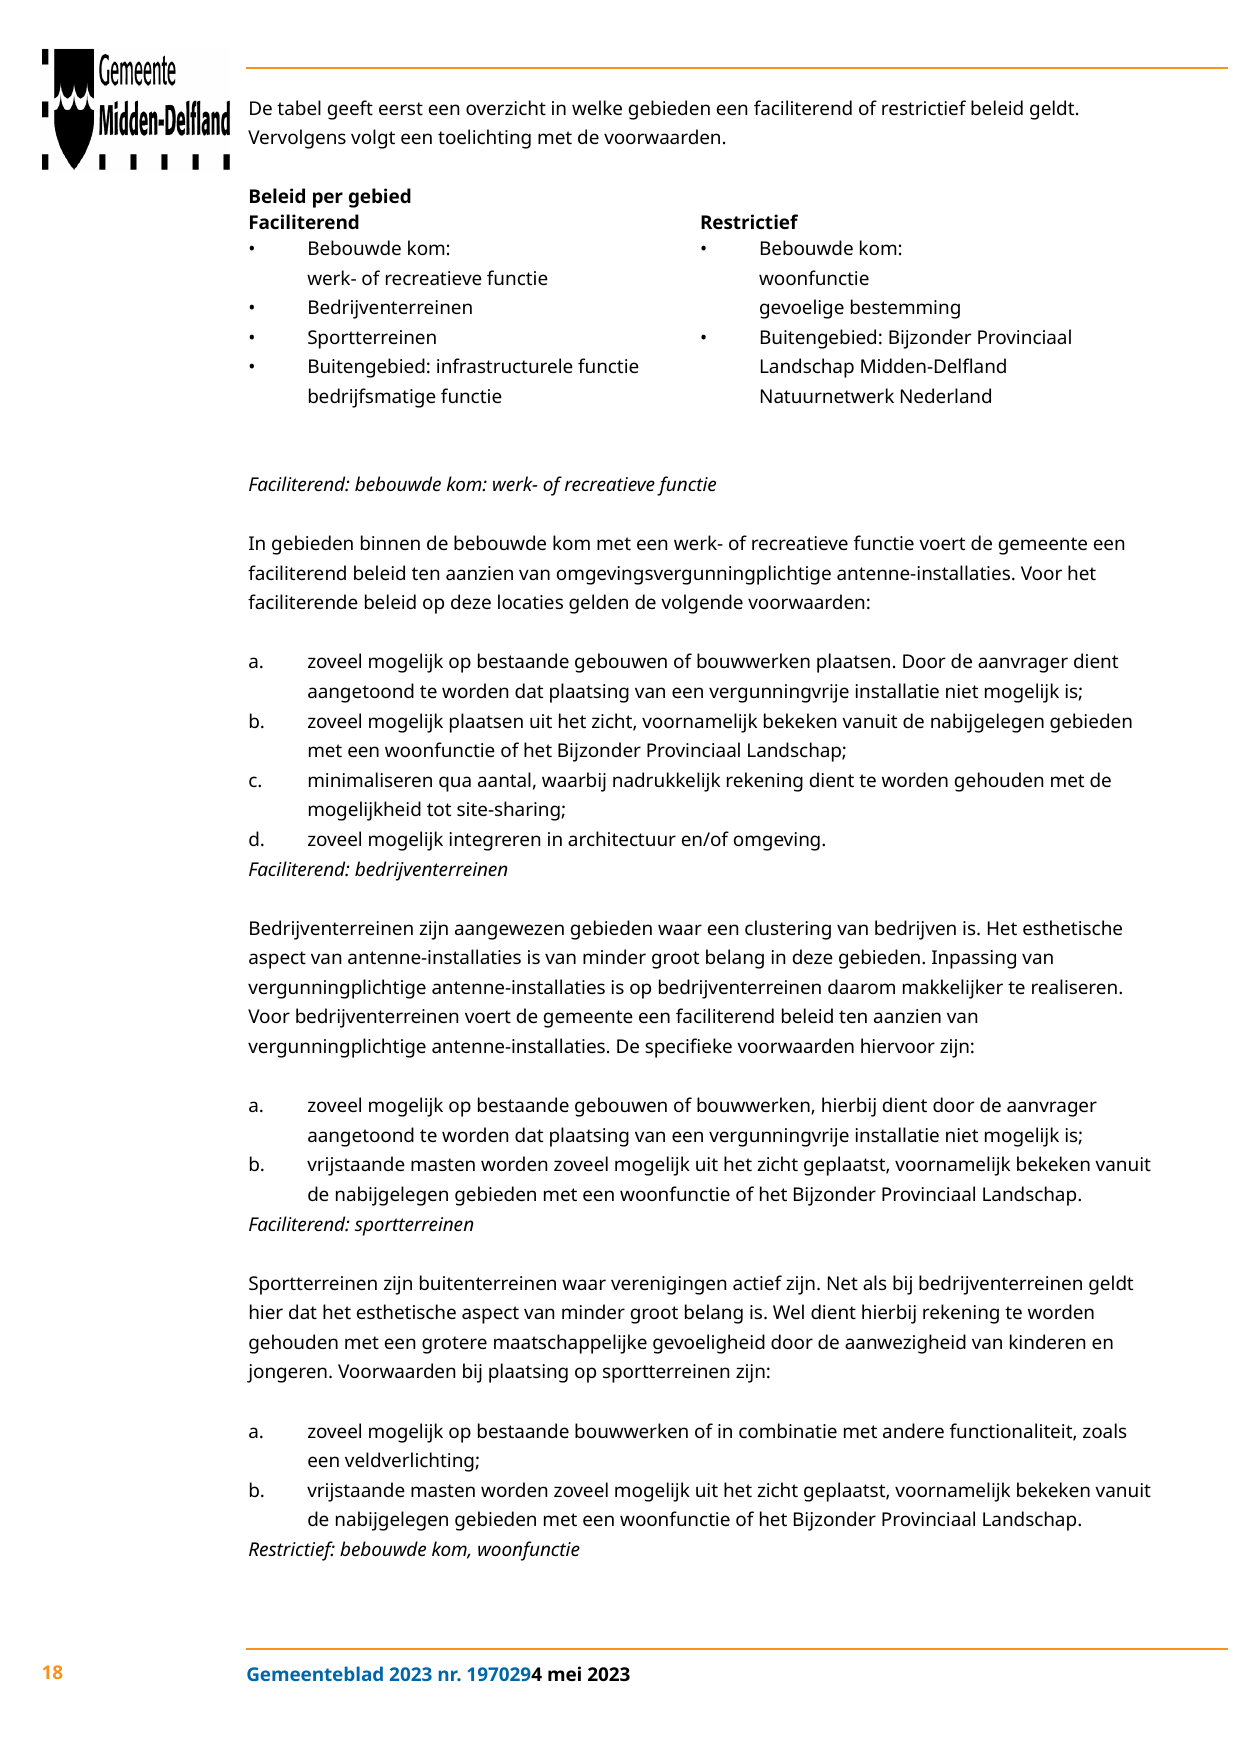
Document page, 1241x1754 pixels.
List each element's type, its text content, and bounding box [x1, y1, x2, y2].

table_cell Bebouwde kom: werk- of recreatieve functie Bedrijventerreinen Sportterreinen Buitengebied: infrastructurele functie bedrijfsmatige functie [248, 235, 700, 409]
table_cell Faciliterend [248, 209, 700, 235]
table_cell Restrictief [700, 209, 1152, 235]
list zoveel mogelijk op bestaande gebouwen of bouwwerken plaatsen. Door de aanvrager dient aangetoond te worden dat plaatsing van een vergunningvrije installatie niet mogelijk is; [248, 649, 1152, 704]
list zoveel mogelijk op bestaande bouwwerken of in combinatie met andere functionaliteit, zoals een veldverlichting; [248, 1418, 1152, 1473]
list zoveel mogelijk op bestaande gebouwen of bouwwerken, hierbij dient door de aanvrager aangetoond te worden dat plaatsing van een vergunningvrije installatie niet mogelijk is; [248, 1092, 1152, 1148]
list vrijstaande masten worden zoveel mogelijk uit het zicht geplaatst, voornamelijk bekeken vanuit de nabijgelegen gebieden met een woonfunctie of het Bijzonder Provinciaal Landschap. [248, 1477, 1152, 1532]
text Faciliterend: bedrijventerreinen [248, 856, 1152, 881]
text Faciliterend: bebouwde kom: werk- of recreatieve functie [248, 471, 1152, 497]
table_cell Bebouwde kom: woonfunctie gevoelige bestemming Buitengebied: Bijzonder Provinciaal Landschap Midden-Delfland Natuurnetwerk Nederland [700, 235, 1152, 409]
table_header Beleid per gebied [248, 184, 1152, 209]
text Bedrijventerreinen zijn aangewezen gebieden waar een clustering van bedrijven is. Het esthetische aspect van antenne-installaties is van minder groot belang in deze gebieden. Inpassing van vergunningplichtige antenne-installaties is op bedrijventerreinen daarom makkelijker te realiseren. Voor bedrijventerreinen voert de gemeente een faciliterend beleid ten aanzien van vergunningplichtige antenne-installaties. De specifieke voorwaarden hiervoor zijn: [248, 915, 1152, 1059]
list vrijstaande masten worden zoveel mogelijk uit het zicht geplaatst, voornamelijk bekeken vanuit de nabijgelegen gebieden met een woonfunctie of het Bijzonder Provinciaal Landschap. [248, 1152, 1152, 1207]
text Restrictief: bebouwde kom, woonfunctie [248, 1536, 1152, 1562]
text In gebieden binnen de bebouwde kom met een werk- of recreatieve functie voert de gemeente een faciliterend beleid ten aanzien van omgevingsvergunningplichtige antenne-installaties. Voor het faciliterende beleid op deze locaties gelden de volgende voorwaarden: [248, 530, 1152, 615]
picture [41, 47, 231, 172]
list zoveel mogelijk plaatsen uit het zicht, voornamelijk bekeken vanuit de nabijgelegen gebieden met een woonfunctie of het Bijzonder Provinciaal Landschap; [248, 708, 1152, 763]
text Faciliterend: sportterreinen [248, 1211, 1152, 1236]
list zoveel mogelijk integreren in architectuur en/of omgeving. [248, 826, 1152, 852]
text Sportterreinen zijn buitenterreinen waar verenigingen actief zijn. Net als bij bedrijventerreinen geldt hier dat het esthetische aspect van minder groot belang is. Wel dient hierbij rekening te worden gehouden met een grotere maatschappelijke gevoeligheid door de aanwezigheid van kinderen en jongeren. Voorwaarden bij plaatsing op sportterreinen zijn: [248, 1270, 1152, 1384]
list minimaliseren qua aantal, waarbij nadrukkelijk rekening dient te worden gehouden met de mogelijkheid tot site-sharing; [248, 767, 1152, 822]
text De tabel geeft eerst een overzicht in welke gebieden een faciliterend of restrictief beleid geldt. Vervolgens volgt een toelichting met de voorwaarden. [248, 95, 1152, 150]
